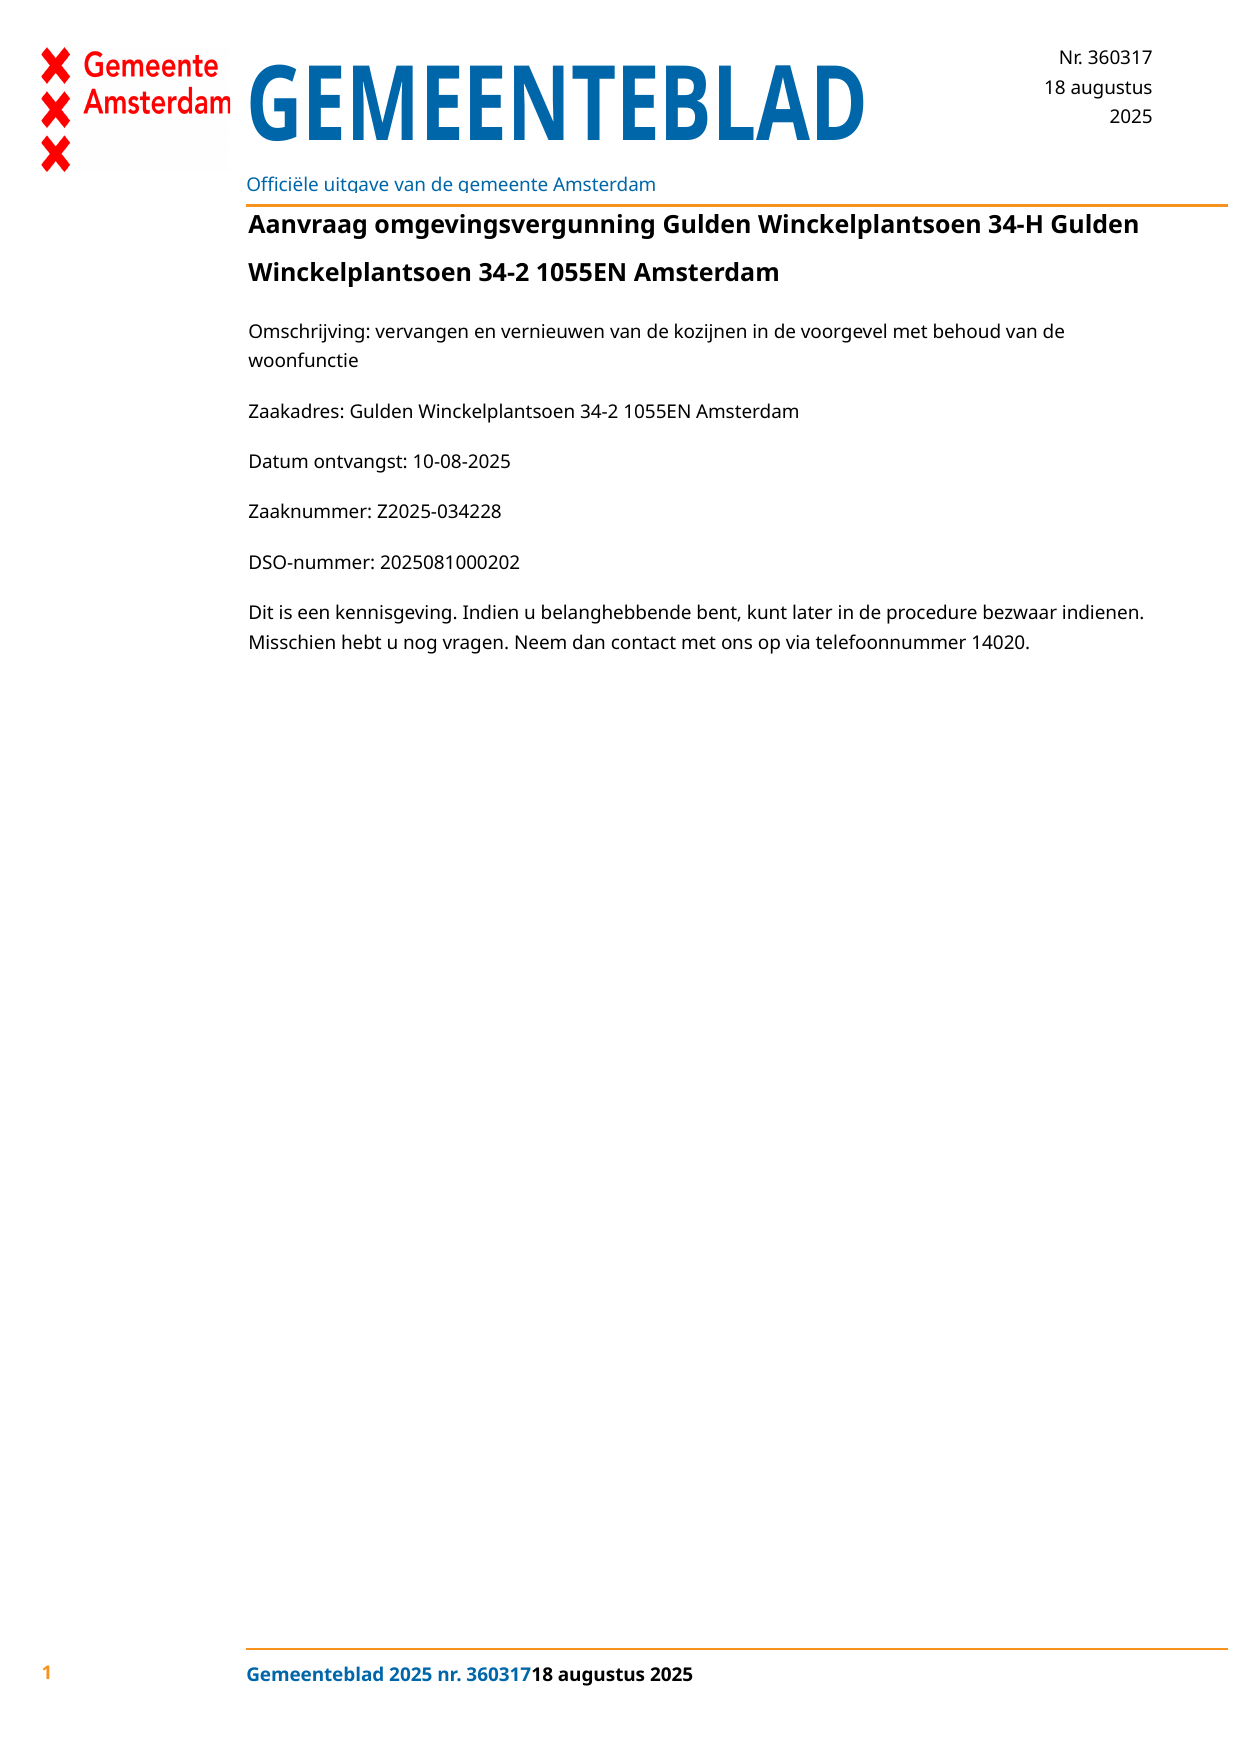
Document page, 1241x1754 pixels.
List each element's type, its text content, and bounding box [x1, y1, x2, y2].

text Aanvraag omgevingsvergunning Gulden Winckelplantsoen 34-H Gulden Winckelplantsoen 34-2 1055EN Amsterdam [248, 207, 1152, 288]
text Dit is een kennisgeving. Indien u belanghebbende bent, kunt later in de procedure bezwaar indienen. Misschien hebt u nog vragen. Neem dan contact met ons op via telefoonnummer 14020. [248, 599, 1152, 655]
picture [41, 47, 231, 172]
text Omschrijving: vervangen en vernieuwen van de kozijnen in de voorgevel met behoud van de woonfunctie [248, 318, 1152, 373]
text Datum ontvangst: 10-08-2025 [248, 448, 1152, 474]
text Zaakadres: Gulden Winckelplantsoen 34-2 1055EN Amsterdam [248, 398, 1152, 424]
text DSO-nummer: 2025081000202 [248, 549, 1152, 575]
text Zaaknummer: Z2025-034228 [248, 499, 1152, 524]
